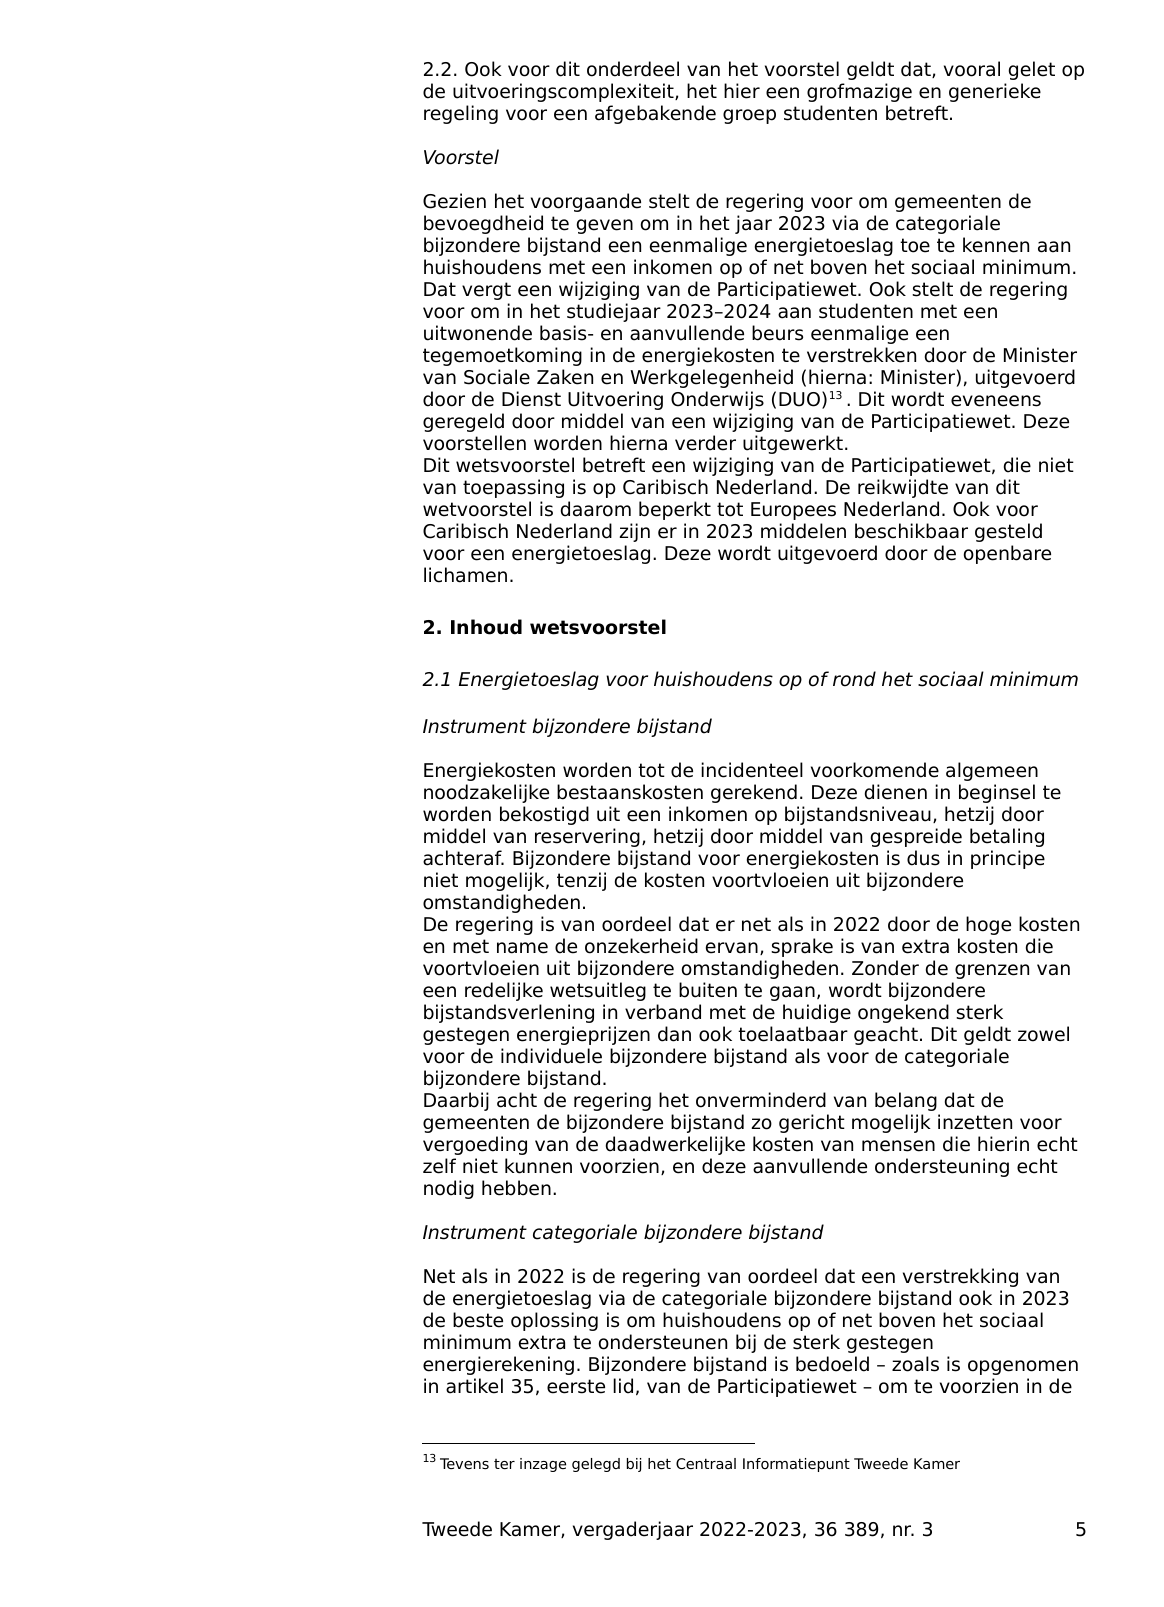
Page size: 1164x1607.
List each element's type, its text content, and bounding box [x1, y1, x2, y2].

subtitle Instrument categoriale bijzondere bijstand [422, 1222, 1087, 1244]
subtitle 2. Inhoud wetsvoorstel [422, 617, 1087, 639]
text Tevens ter inzage gelegd bij het Centraal Informatiepunt Tweede Kamer [422, 1452, 1087, 1474]
subtitle 2.1 Energietoeslag voor huishoudens op of rond het sociaal minimum [422, 669, 1087, 691]
text Energiekosten worden tot de incidenteel voorkomende algemeen noodzakelijke bestaanskosten gerekend. Deze dienen in beginsel te worden bekostigd uit een inkomen op bijstandsniveau, hetzij door middel van reservering, hetzij door middel van gespreide betaling achteraf. Bijzondere bijstand voor energiekosten is dus in principe niet mogelijk, tenzij de kosten voortvloeien uit bijzondere omstandigheden. [422, 760, 1087, 914]
subtitle Instrument bijzondere bijstand [422, 716, 1087, 738]
subtitle Voorstel [422, 147, 1087, 169]
text Daarbij acht de regering het onverminderd van belang dat de gemeenten de bijzondere bijstand zo gericht mogelijk inzetten voor vergoeding van de daadwerkelijke kosten van mensen die hierin echt zelf niet kunnen voorzien, en deze aanvullende ondersteuning echt nodig hebben. [422, 1090, 1087, 1200]
text De regering is van oordeel dat er net als in 2022 door de hoge kosten en met name de onzekerheid ervan, sprake is van extra kosten die voortvloeien uit bijzondere omstandigheden. Zonder de grenzen van een redelijke wetsuitleg te buiten te gaan, wordt bijzondere bijstandsverlening in verband met de huidige ongekend sterk gestegen energieprijzen dan ook toelaatbaar geacht. Dit geldt zowel voor de individuele bijzondere bijstand als voor de categoriale bijzondere bijstand. [422, 914, 1087, 1090]
text Dit wetsvoorstel betreft een wijziging van de Participatiewet, die niet van toepassing is op Caribisch Nederland. De reikwijdte van dit wetvoorstel is daarom beperkt tot Europees Nederland. Ook voor Caribisch Nederland zijn er in 2023 middelen beschikbaar gesteld voor een energietoeslag. Deze wordt uitgevoerd door de openbare lichamen. [422, 455, 1087, 587]
text Net als in 2022 is de regering van oordeel dat een verstrekking van de energietoeslag via de categoriale bijzondere bijstand ook in 2023 de beste oplossing is om huishoudens op of net boven het sociaal minimum extra te ondersteunen bij de sterk gestegen energierekening. Bijzondere bijstand is bedoeld – zoals is opgenomen in artikel 35, eerste lid, van de Participatiewet – om te voorzien in de [422, 1266, 1087, 1398]
text 2.2. Ook voor dit onderdeel van het voorstel geldt dat, vooral gelet op de uitvoeringscomplexiteit, het hier een grofmazige en generieke regeling voor een afgebakende groep studenten betreft. [422, 59, 1087, 125]
text Gezien het voorgaande stelt de regering voor om gemeenten de bevoegdheid te geven om in het jaar 2023 via de categoriale bijzondere bijstand een eenmalige energietoeslag toe te kennen aan huishoudens met een inkomen op of net boven het sociaal minimum. Dat vergt een wijziging van de Participatiewet. Ook stelt de regering voor om in het studiejaar 2023–2024 aan studenten met een uitwonende basis- en aanvullende beurs eenmalige een tegemoetkoming in de energiekosten te verstrekken door de Minister van Sociale Zaken en Werkgelegenheid (hierna: Minister), uitgevoerd door de Dienst Uitvoering Onderwijs (DUO). Dit wordt eveneens geregeld door middel van een wijziging van de Participatiewet. Deze voorstellen worden hierna verder uitgewerkt. [422, 191, 1087, 455]
